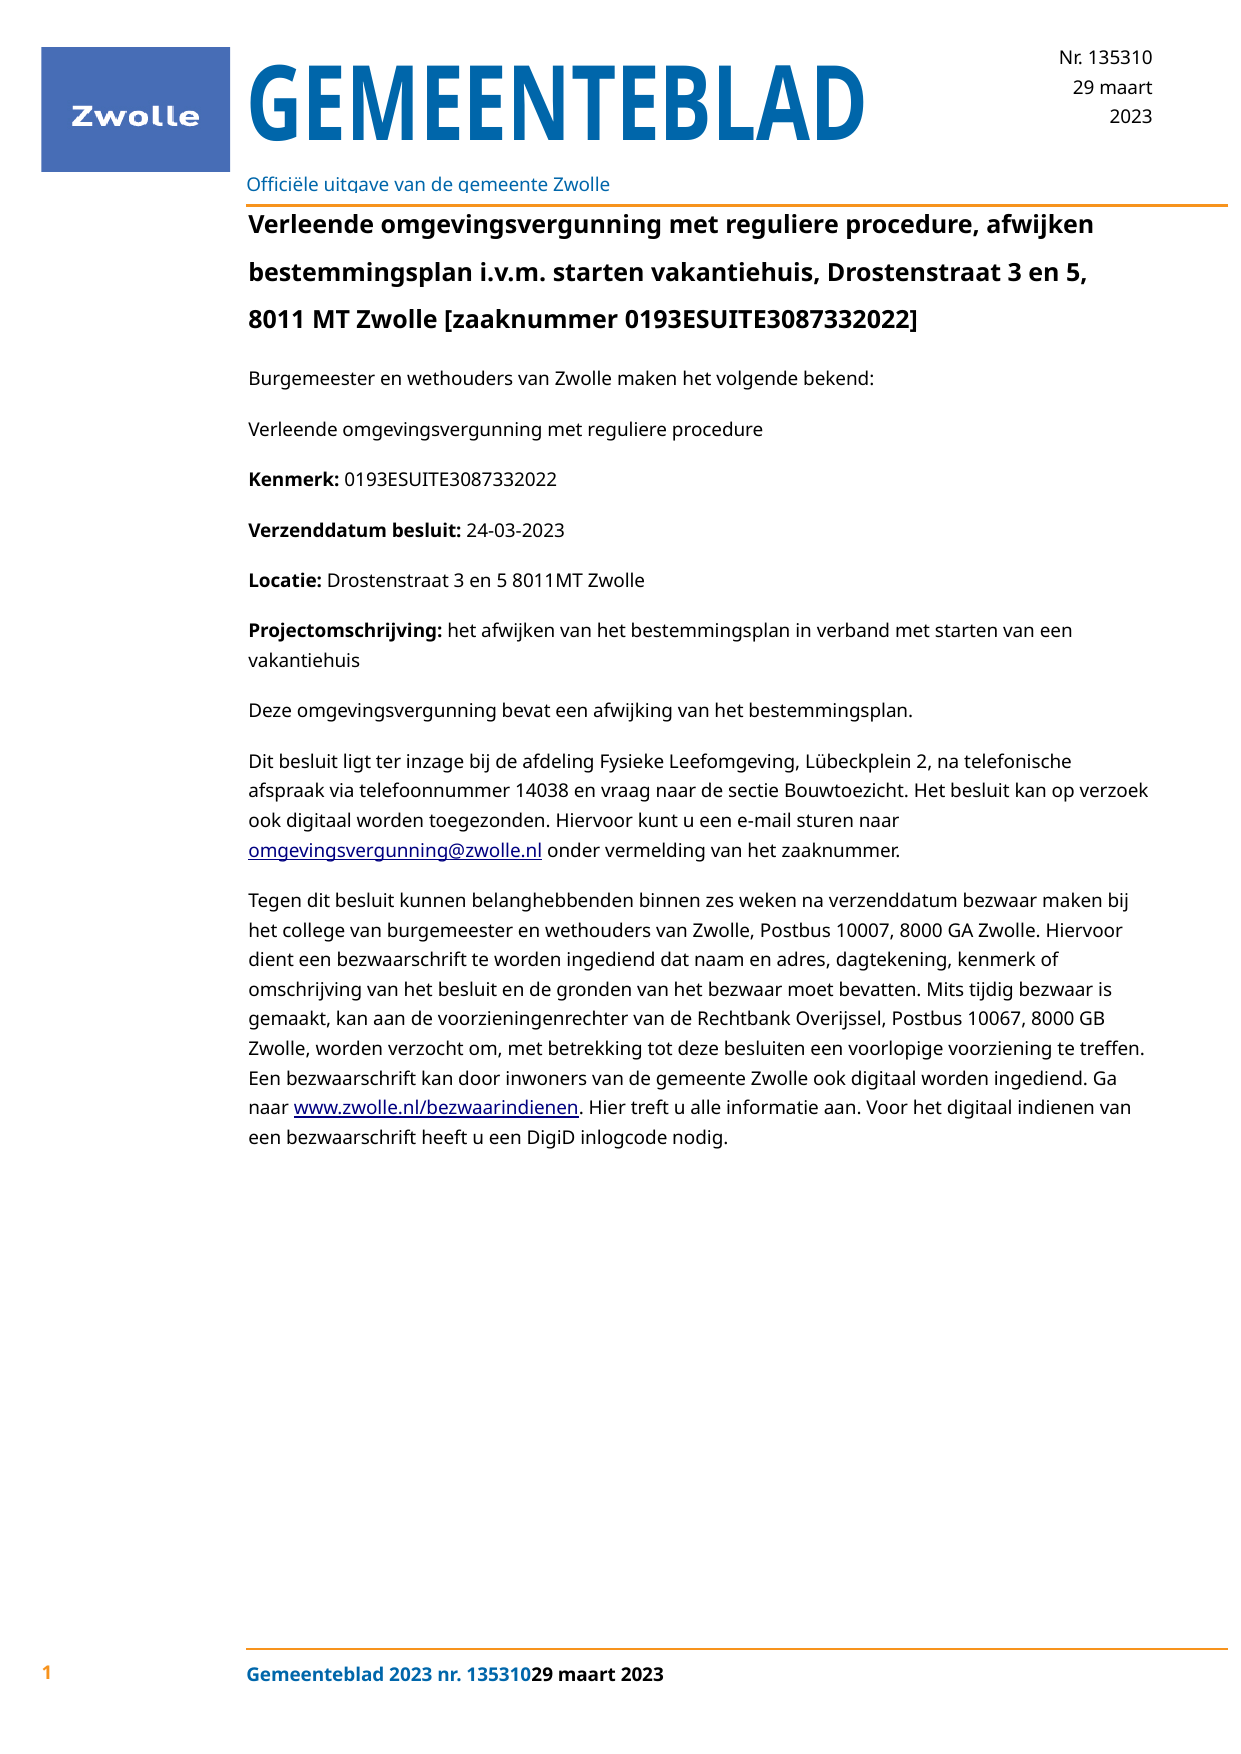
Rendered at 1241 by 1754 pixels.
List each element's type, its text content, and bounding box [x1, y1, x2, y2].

text Projectomschrijving: het afwijken van het bestemmingsplan in verband met starten van een vakantiehuis [248, 618, 1152, 673]
text Dit besluit ligt ter inzage bij de afdeling Fysieke Leefomgeving, Lübeckplein 2, na telefonische afspraak via telefoonnummer 14038 en vraag naar de sectie Bouwtoezicht. Het besluit kan op verzoek ook digitaal worden toegezonden. Hiervoor kunt u een e-mail sturen naar omgevingsvergunning@zwolle.nl onder vermelding van het zaaknummer. [248, 748, 1152, 862]
text Kenmerk: 0193ESUITE3087332022 [248, 466, 1152, 492]
text Tegen dit besluit kunnen belanghebbenden binnen zes weken na verzenddatum bezwaar maken bij het college van burgemeester en wethouders van Zwolle, Postbus 10007, 8000 GA Zwolle. Hiervoor dient een bezwaarschrift te worden ingediend dat naam en adres, dagtekening, kenmerk of omschrijving van het besluit en de gronden van het bezwaar moet bevatten. Mits tijdig bezwaar is gemaakt, kan aan de voorzieningenrechter van de Rechtbank Overijssel, Postbus 10067, 8000 GB Zwolle, worden verzocht om, met betrekking tot deze besluiten een voorlopige voorziening te treffen. Een bezwaarschrift kan door inwoners van de gemeente Zwolle ook digitaal worden ingediend. Ga naar www.zwolle.nl/bezwaarindienen. Hier treft u alle informatie aan. Voor het digitaal indienen van een bezwaarschrift heeft u een DigiD inlogcode nodig. [248, 887, 1152, 1149]
text Burgemeester en wethouders van Zwolle maken het volgende bekend: [248, 366, 1152, 391]
text Verleende omgevingsvergunning met reguliere procedure [248, 416, 1152, 442]
picture [41, 47, 231, 172]
text Verzenddatum besluit: 24-03-2023 [248, 517, 1152, 542]
text Deze omgevingsvergunning bevat een afwijking van het bestemmingsplan. [248, 698, 1152, 723]
text Verleende omgevingsvergunning met reguliere procedure, afwijken bestemmingsplan i.v.m. starten vakantiehuis, Drostenstraat 3 en 5, 8011 MT Zwolle [zaaknummer 0193ESUITE3087332022] [248, 207, 1152, 336]
text Locatie: Drostenstraat 3 en 5 8011MT Zwolle [248, 567, 1152, 593]
